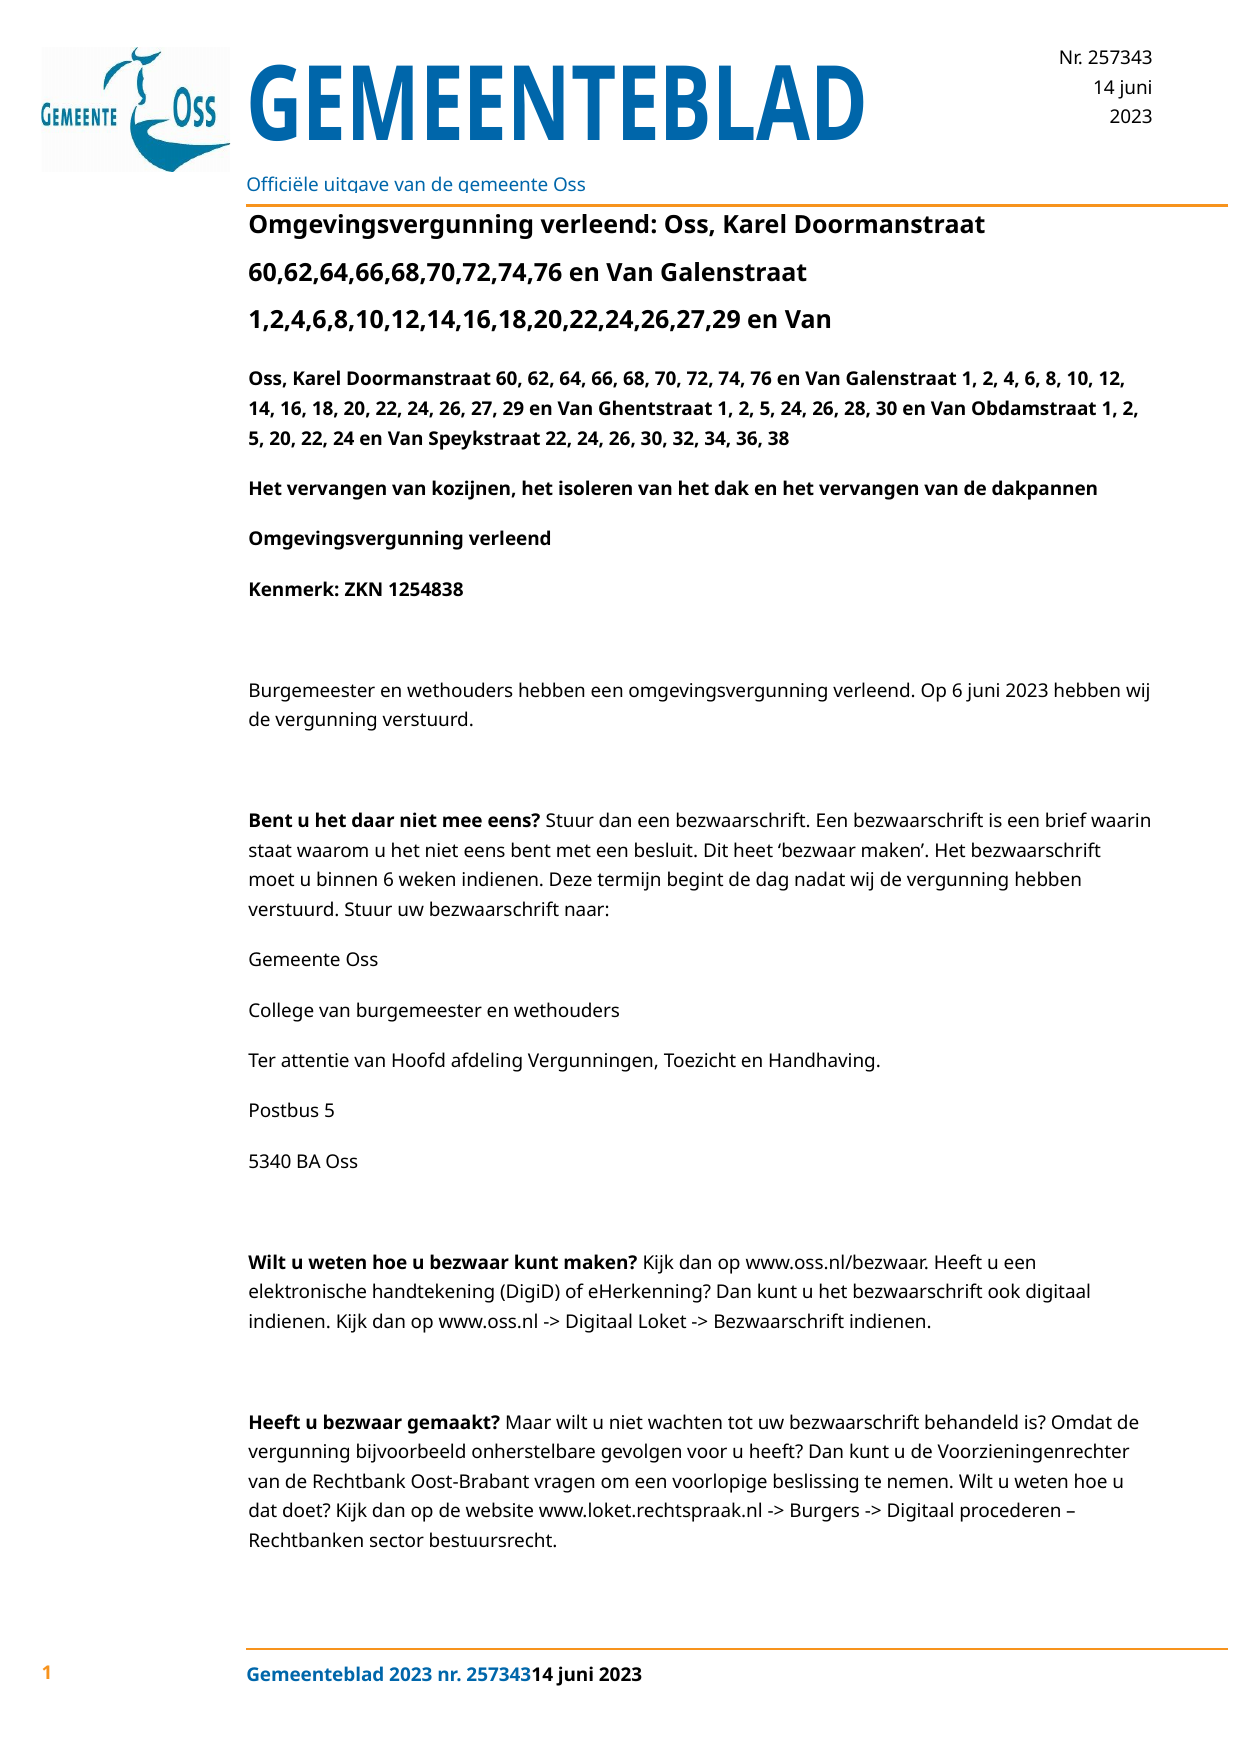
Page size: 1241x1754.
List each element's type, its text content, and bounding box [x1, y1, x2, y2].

text Omgevingsvergunning verleend [248, 526, 1152, 551]
text Wilt u weten hoe u bezwaar kunt maken? Kijk dan op www.oss.nl/bezwaar. Heeft u een elektronische handtekening (DigiD) of eHerkenning? Dan kunt u het bezwaarschrift ook digitaal indienen. Kijk dan op www.oss.nl -> Digitaal Loket -> Bezwaarschrift indienen. [248, 1249, 1152, 1334]
text 5340 BA Oss [248, 1148, 1152, 1174]
text Postbus 5 [248, 1098, 1152, 1123]
text Omgevingsvergunning verleend: Oss, Karel Doormanstraat 60,62,64,66,68,70,72,74,76 en Van Galenstraat 1,2,4,6,8,10,12,14,16,18,20,22,24,26,27,29 en Van [248, 207, 1152, 336]
text Oss, Karel Doormanstraat 60, 62, 64, 66, 68, 70, 72, 74, 76 en Van Galenstraat 1, 2, 4, 6, 8, 10, 12, 14, 16, 18, 20, 22, 24, 26, 27, 29 en Van Ghentstraat 1, 2, 5, 24, 26, 28, 30 en Van Obdamstraat 1, 2, 5, 20, 22, 24 en Van Speykstraat 22, 24, 26, 30, 32, 34, 36, 38 [248, 366, 1152, 450]
text Kenmerk: ZKN 1254838 [248, 576, 1152, 602]
text Ter attentie van Hoofd afdeling Vergunningen, Toezicht en Handhaving. [248, 1047, 1152, 1073]
picture [41, 47, 231, 172]
text Het vervangen van kozijnen, het isoleren van het dak en het vervangen van de dakpannen [248, 475, 1152, 501]
text Gemeente Oss [248, 946, 1152, 972]
text College van burgemeester en wethouders [248, 997, 1152, 1022]
text Heeft u bezwaar gemaakt? Maar wilt u niet wachten tot uw bezwaarschrift behandeld is? Omdat de vergunning bijvoorbeeld onherstelbare gevolgen voor u heeft? Dan kunt u de Voorzieningenrechter van de Rechtbank Oost-Brabant vragen om een voorlopige beslissing te nemen. Wilt u weten hoe u dat doet? Kijk dan op de website www.loket.rechtspraak.nl -> Burgers -> Digitaal procederen – Rechtbanken sector bestuursrecht. [248, 1409, 1152, 1553]
text Bent u het daar niet mee eens? Stuur dan een bezwaarschrift. Een bezwaarschrift is een brief waarin staat waarom u het niet eens bent met een besluit. Dit heet ‘bezwaar maken’. Het bezwaarschrift moet u binnen 6 weken indienen. Deze termijn begint de dag nadat wij de vergunning hebben verstuurd. Stuur uw bezwaarschrift naar: [248, 807, 1152, 922]
text Burgemeester en wethouders hebben een omgevingsvergunning verleend. Op 6 juni 2023 hebben wij de vergunning verstuurd. [248, 677, 1152, 732]
